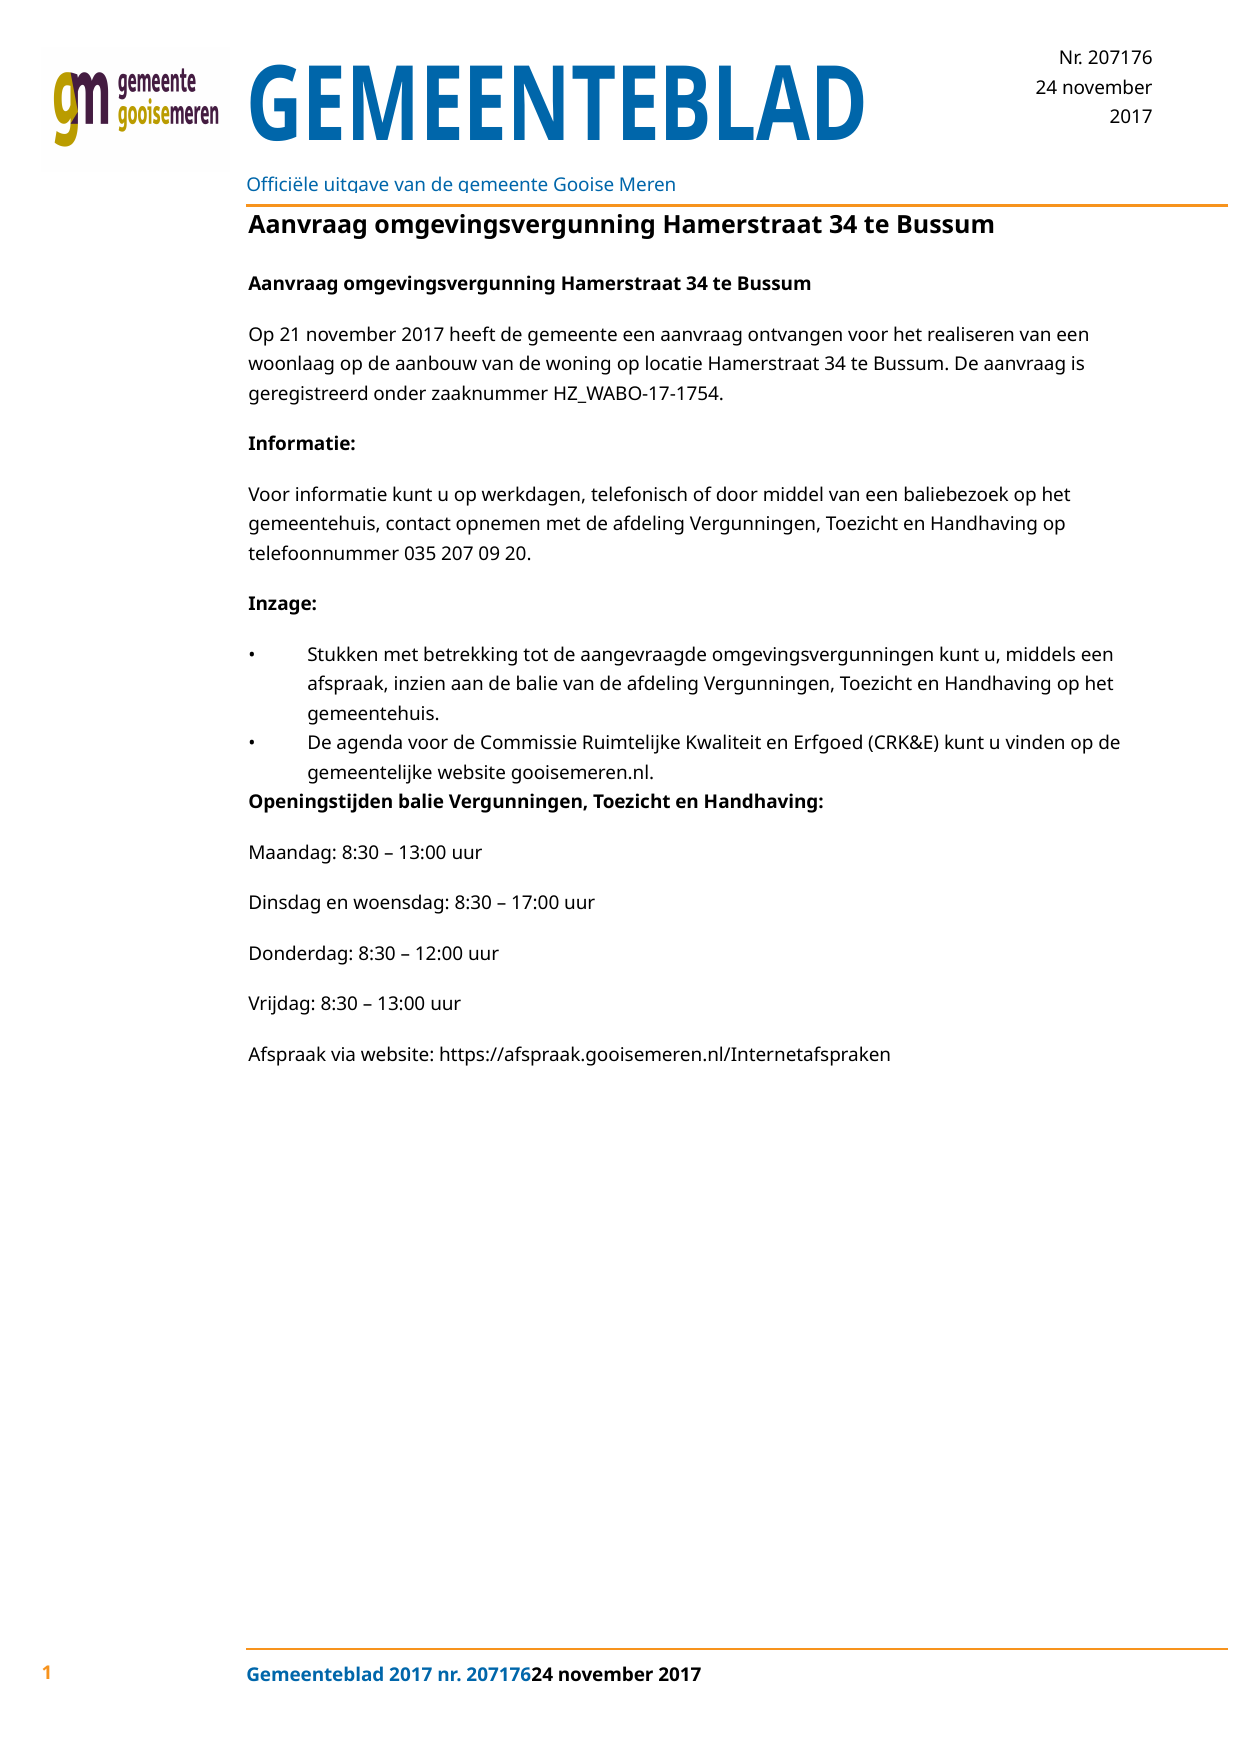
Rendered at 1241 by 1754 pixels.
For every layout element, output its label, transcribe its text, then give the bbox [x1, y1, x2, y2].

text Inzage: [248, 590, 1152, 616]
list De agenda voor de Commissie Ruimtelijke Kwaliteit en Erfgoed (CRK&E) kunt u vinden op de gemeentelijke website gooisemeren.nl. [248, 729, 1152, 785]
text Openingstijden balie Vergunningen, Toezicht en Handhaving: [248, 789, 1152, 814]
text Donderdag: 8:30 – 12:00 uur [248, 940, 1152, 966]
text Aanvraag omgevingsvergunning Hamerstraat 34 te Bussum [248, 270, 1152, 296]
picture [41, 47, 231, 172]
text Voor informatie kunt u op werkdagen, telefonisch of door middel van een baliebezoek op het gemeentehuis, contact opnemen met de afdeling Vergunningen, Toezicht en Handhaving op telefoonnummer 035 207 09 20. [248, 481, 1152, 566]
text Op 21 november 2017 heeft de gemeente een aanvraag ontvangen voor het realiseren van een woonlaag op de aanbouw van de woning op locatie Hamerstraat 34 te Bussum. De aanvraag is geregistreerd onder zaaknummer HZ_WABO-17-1754. [248, 321, 1152, 406]
text Aanvraag omgevingsvergunning Hamerstraat 34 te Bussum [248, 207, 1152, 241]
text Vrijdag: 8:30 – 13:00 uur [248, 990, 1152, 1016]
text Afspraak via website: https://afspraak.gooisemeren.nl/Internetafspraken [248, 1041, 1152, 1066]
text Dinsdag en woensdag: 8:30 – 17:00 uur [248, 889, 1152, 915]
list Stukken met betrekking tot de aangevraagde omgevingsvergunningen kunt u, middels een afspraak, inzien aan de balie van de afdeling Vergunningen, Toezicht en Handhaving op het gemeentehuis. [248, 641, 1152, 726]
text Informatie: [248, 430, 1152, 456]
text Maandag: 8:30 – 13:00 uur [248, 839, 1152, 865]
